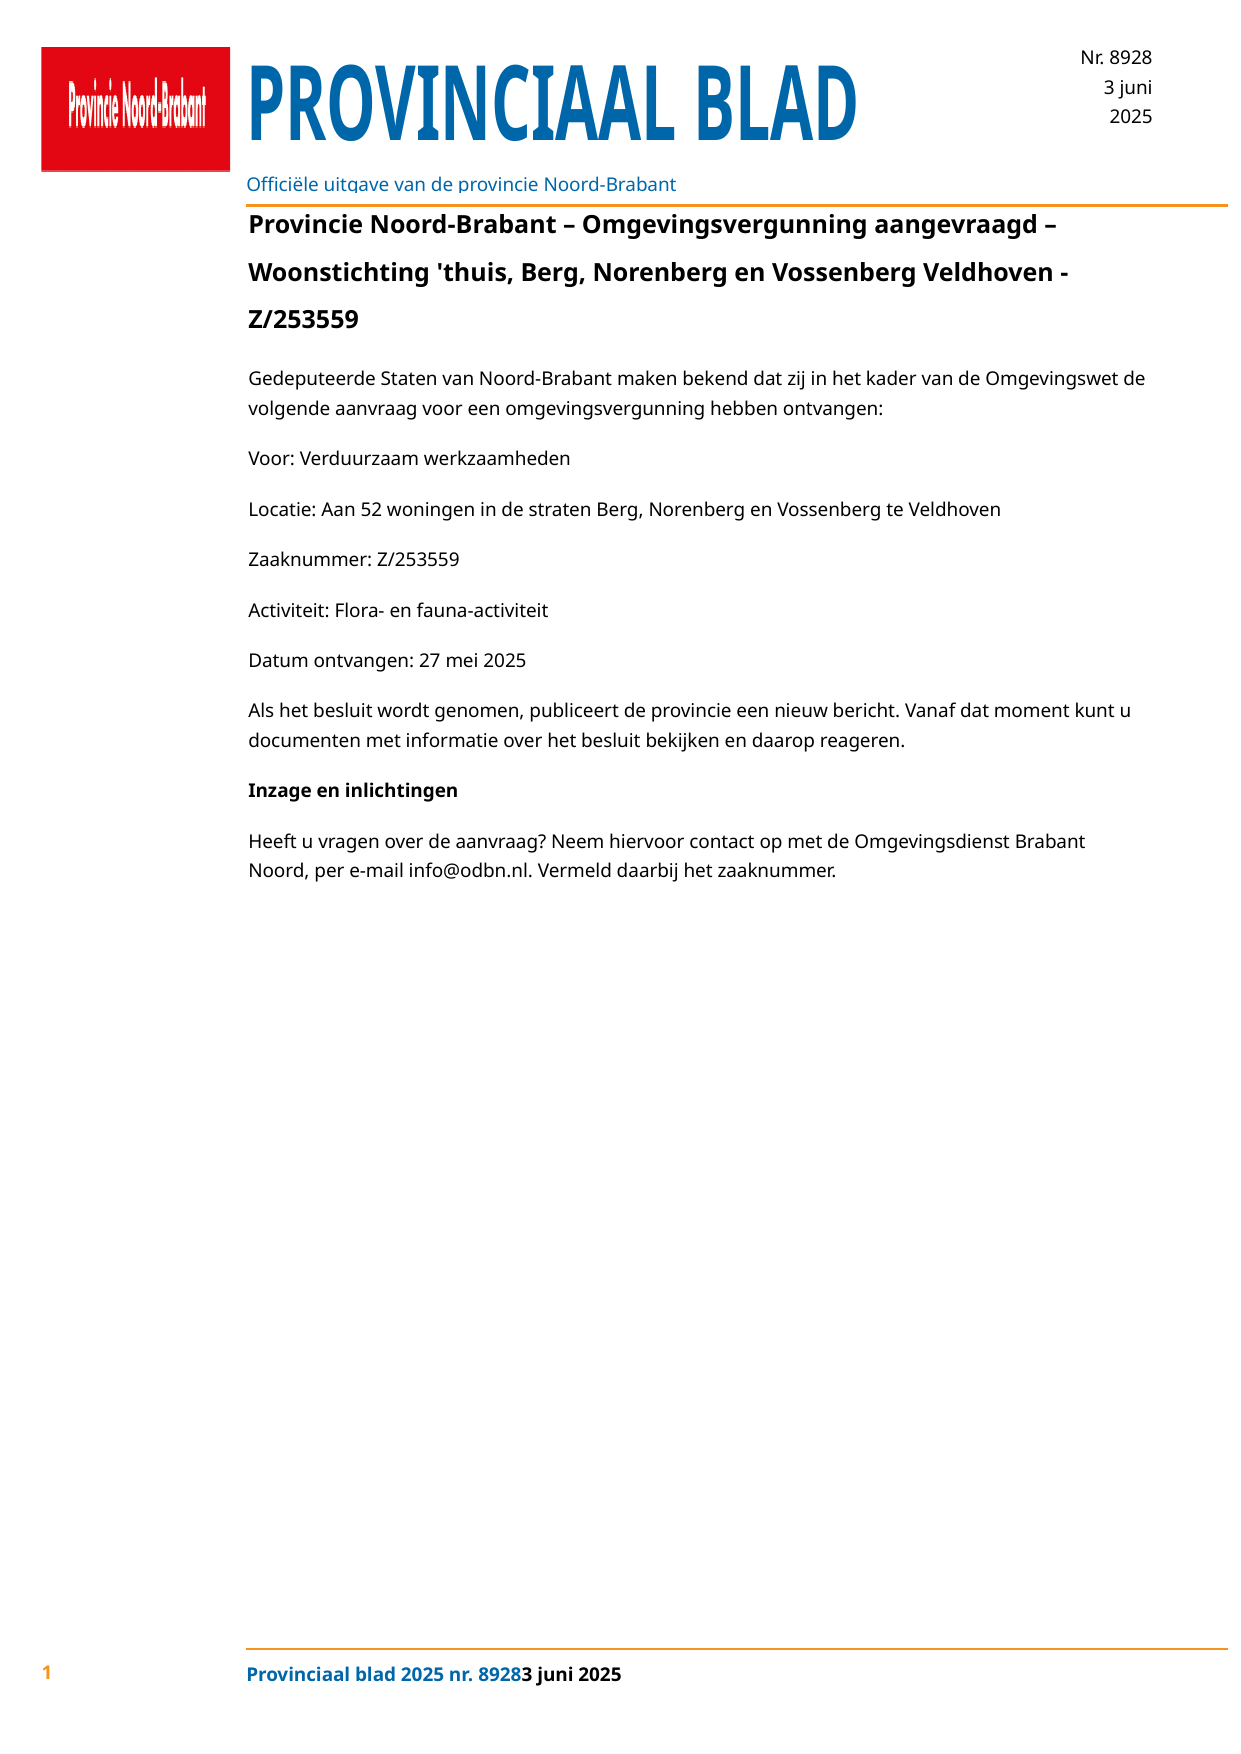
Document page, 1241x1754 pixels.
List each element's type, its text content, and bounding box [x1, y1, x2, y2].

text Activiteit: Flora- en fauna-activiteit [248, 597, 1152, 622]
text Locatie: Aan 52 woningen in de straten Berg, Norenberg en Vossenberg te Veldhoven [248, 496, 1152, 522]
text Als het besluit wordt genomen, publiceert de provincie een nieuw bericht. Vanaf dat moment kunt u documenten met informatie over het besluit bekijken en daarop reageren. [248, 698, 1152, 753]
text Provincie Noord-Brabant – Omgevingsvergunning aangevraagd – Woonstichting 'thuis, Berg, Norenberg en Vossenberg Veldhoven - Z/253559 [248, 207, 1152, 336]
text Gedeputeerde Staten van Noord-Brabant maken bekend dat zij in het kader van de Omgevingswet de volgende aanvraag voor een omgevingsvergunning hebben ontvangen: [248, 366, 1152, 421]
text Voor: Verduurzaam werkzaamheden [248, 446, 1152, 471]
text Heeft u vragen over de aanvraag? Neem hiervoor contact op met de Omgevingsdienst Brabant Noord, per e-mail info@odbn.nl. Vermeld daarbij het zaaknummer. [248, 828, 1152, 883]
text Inzage en inlichtingen [248, 778, 1152, 803]
picture [41, 47, 231, 172]
text Datum ontvangen: 27 mei 2025 [248, 647, 1152, 673]
text Zaaknummer: Z/253559 [248, 546, 1152, 572]
